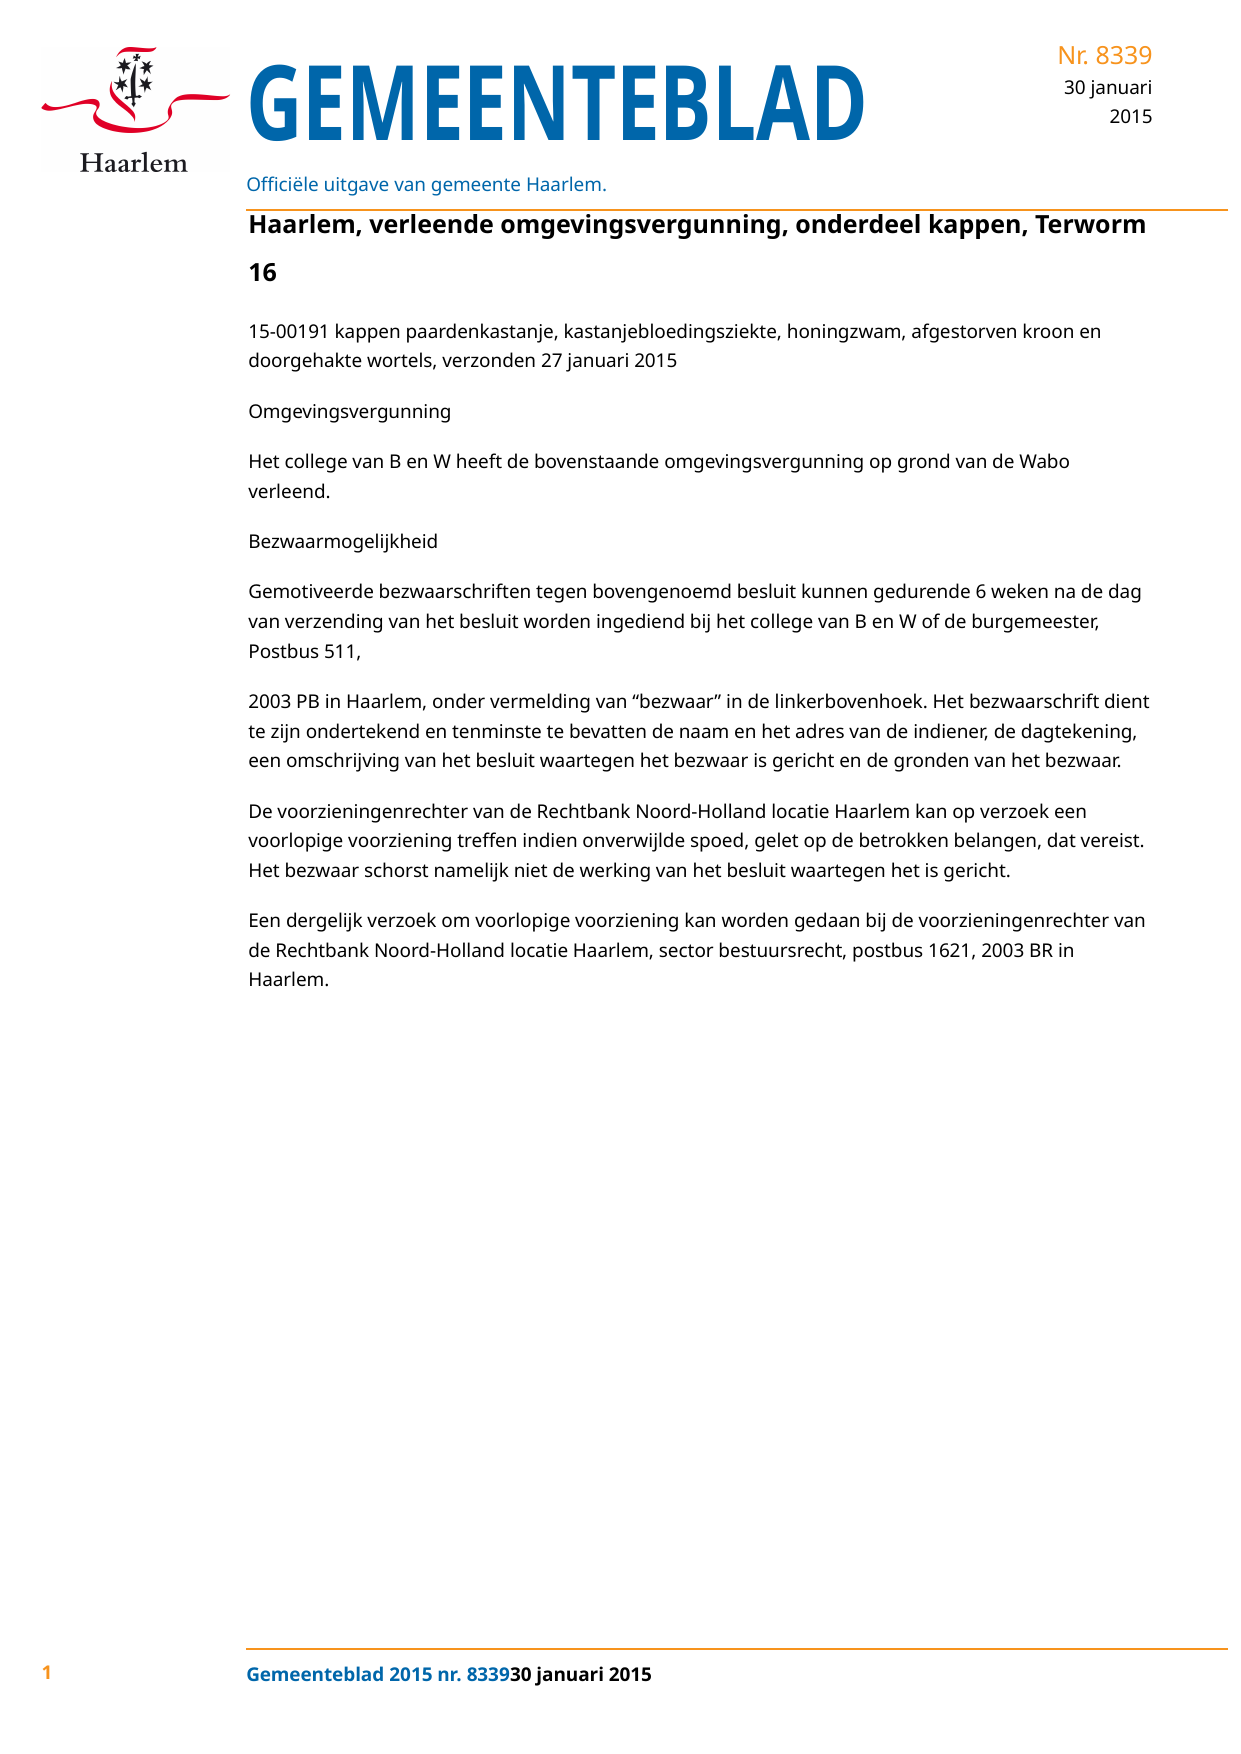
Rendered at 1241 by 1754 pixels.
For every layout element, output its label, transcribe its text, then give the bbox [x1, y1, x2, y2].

text Omgevingsvergunning [248, 398, 1152, 424]
text Een dergelijk verzoek om voorlopige voorziening kan worden gedaan bij de voorzieningenrechter van de Rechtbank Noord-Holland locatie Haarlem, sector bestuursrecht, postbus 1621, 2003 BR in Haarlem. [248, 907, 1152, 992]
text De voorzieningenrechter van de Rechtbank Noord-Holland locatie Haarlem kan op verzoek een voorlopige voorziening treffen indien onverwijlde spoed, gelet op de betrokken belangen, dat vereist. Het bezwaar schorst namelijk niet de werking van het besluit waartegen het is gericht. [248, 798, 1152, 883]
text 2003 PB in Haarlem, onder vermelding van “bezwaar” in de linkerbovenhoek. Het bezwaarschrift dient te zijn ondertekend en tenminste te bevatten de naam en het adres van de indiener, de dagtekening, een omschrijving van het besluit waartegen het bezwaar is gericht en de gronden van het bezwaar. [248, 688, 1152, 773]
text Haarlem, verleende omgevingsvergunning, onderdeel kappen, Terworm 16 [248, 211, 1152, 288]
text Bezwaarmogelijkheid [248, 528, 1152, 554]
text Gemotiveerde bezwaarschriften tegen bovengenoemd besluit kunnen gedurende 6 weken na de dag van verzending van het besluit worden ingediend bij het college van B en W of de burgemeester, Postbus 511, [248, 579, 1152, 664]
picture [41, 47, 231, 172]
text 15-00191 kappen paardenkastanje, kastanjebloedingsziekte, honingzwam, afgestorven kroon en doorgehakte wortels, verzonden 27 januari 2015 [248, 318, 1152, 373]
text Het college van B en W heeft de bovenstaande omgevingsvergunning op grond van de Wabo verleend. [248, 448, 1152, 504]
